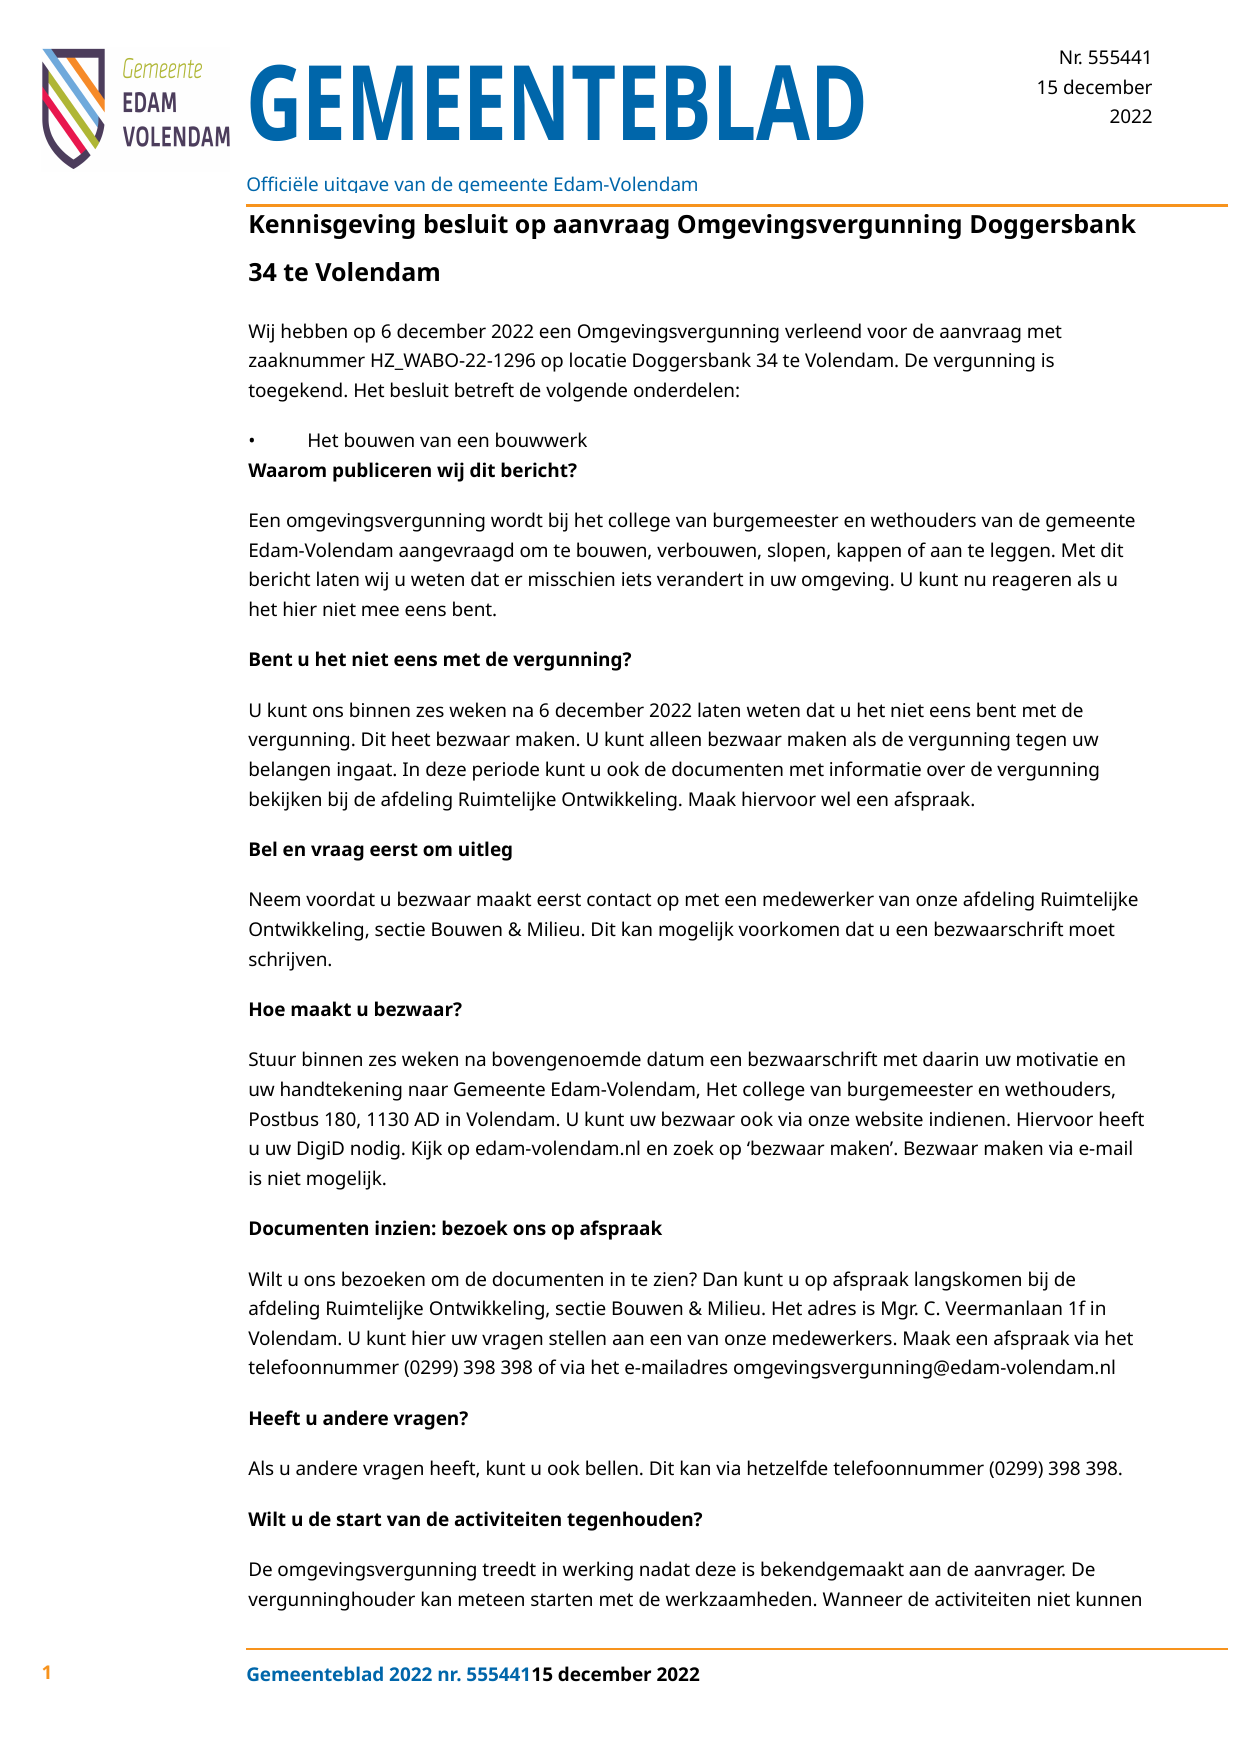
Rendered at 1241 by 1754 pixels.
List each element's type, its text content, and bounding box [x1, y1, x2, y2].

list Het bouwen van een bouwwerk [248, 427, 1152, 453]
text Bel en vraag eerst om uitleg [248, 836, 1152, 862]
picture [41, 47, 231, 172]
text Wilt u de start van de activiteiten tegenhouden? [248, 1506, 1152, 1532]
text Neem voordat u bezwaar maakt eerst contact op met een medewerker van onze afdeling Ruimtelijke Ontwikkeling, sectie Bouwen & Milieu. Dit kan mogelijk voorkomen dat u een bezwaarschrift moet schrijven. [248, 887, 1152, 972]
text U kunt ons binnen zes weken na 6 december 2022 laten weten dat u het niet eens bent met de vergunning. Dit heet bezwaar maken. U kunt alleen bezwaar maken als de vergunning tegen uw belangen ingaat. In deze periode kunt u ook de documenten met informatie over de vergunning bekijken bij de afdeling Ruimtelijke Ontwikkeling. Maak hiervoor wel een afspraak. [248, 697, 1152, 812]
text Stuur binnen zes weken na bovengenoemde datum een bezwaarschrift met daarin uw motivatie en uw handtekening naar Gemeente Edam-Volendam, Het college van burgemeester en wethouders, Postbus 180, 1130 AD in Volendam. U kunt uw bezwaar ook via onze website indienen. Hiervoor heeft u uw DigiD nodig. Kijk op edam-volendam.nl en zoek op ‘bezwaar maken’. Bezwaar maken via e-mail is niet mogelijk. [248, 1047, 1152, 1191]
text Wij hebben op 6 december 2022 een Omgevingsvergunning verleend voor de aanvraag met zaaknummer HZ_WABO-22-1296 op locatie Doggersbank 34 te Volendam. De vergunning is toegekend. Het besluit betreft de volgende onderdelen: [248, 318, 1152, 403]
text Kennisgeving besluit op aanvraag Omgevingsvergunning Doggersbank 34 te Volendam [248, 207, 1152, 288]
text Bent u het niet eens met de vergunning? [248, 647, 1152, 672]
text Hoe maakt u bezwaar? [248, 996, 1152, 1022]
text De omgevingsvergunning treedt in werking nadat deze is bekendgemaakt aan de aanvrager. De vergunninghouder kan meteen starten met de werkzaamheden. Wanneer de activiteiten niet kunnen [248, 1556, 1152, 1612]
text Wilt u ons bezoeken om de documenten in te zien? Dan kunt u op afspraak langskomen bij de afdeling Ruimtelijke Ontwikkeling, sectie Bouwen & Milieu. Het adres is Mgr. C. Veermanlaan 1f in Volendam. U kunt hier uw vragen stellen aan een van onze medewerkers. Maak een afspraak via het telefoonnummer (0299) 398 398 of via het e-mailadres omgevingsvergunning@edam-volendam.nl [248, 1266, 1152, 1380]
text Waarom publiceren wij dit bericht? [248, 457, 1152, 483]
text Als u andere vragen heeft, kunt u ook bellen. Dit kan via hetzelfde telefoonnummer (0299) 398 398. [248, 1455, 1152, 1481]
text Een omgevingsvergunning wordt bij het college van burgemeester en wethouders van de gemeente Edam-Volendam aangevraagd om te bouwen, verbouwen, slopen, kappen of aan te leggen. Met dit bericht laten wij u weten dat er misschien iets verandert in uw omgeving. U kunt nu reageren als u het hier niet mee eens bent. [248, 507, 1152, 622]
text Documenten inzien: bezoek ons op afspraak [248, 1215, 1152, 1241]
text Heeft u andere vragen? [248, 1405, 1152, 1431]
